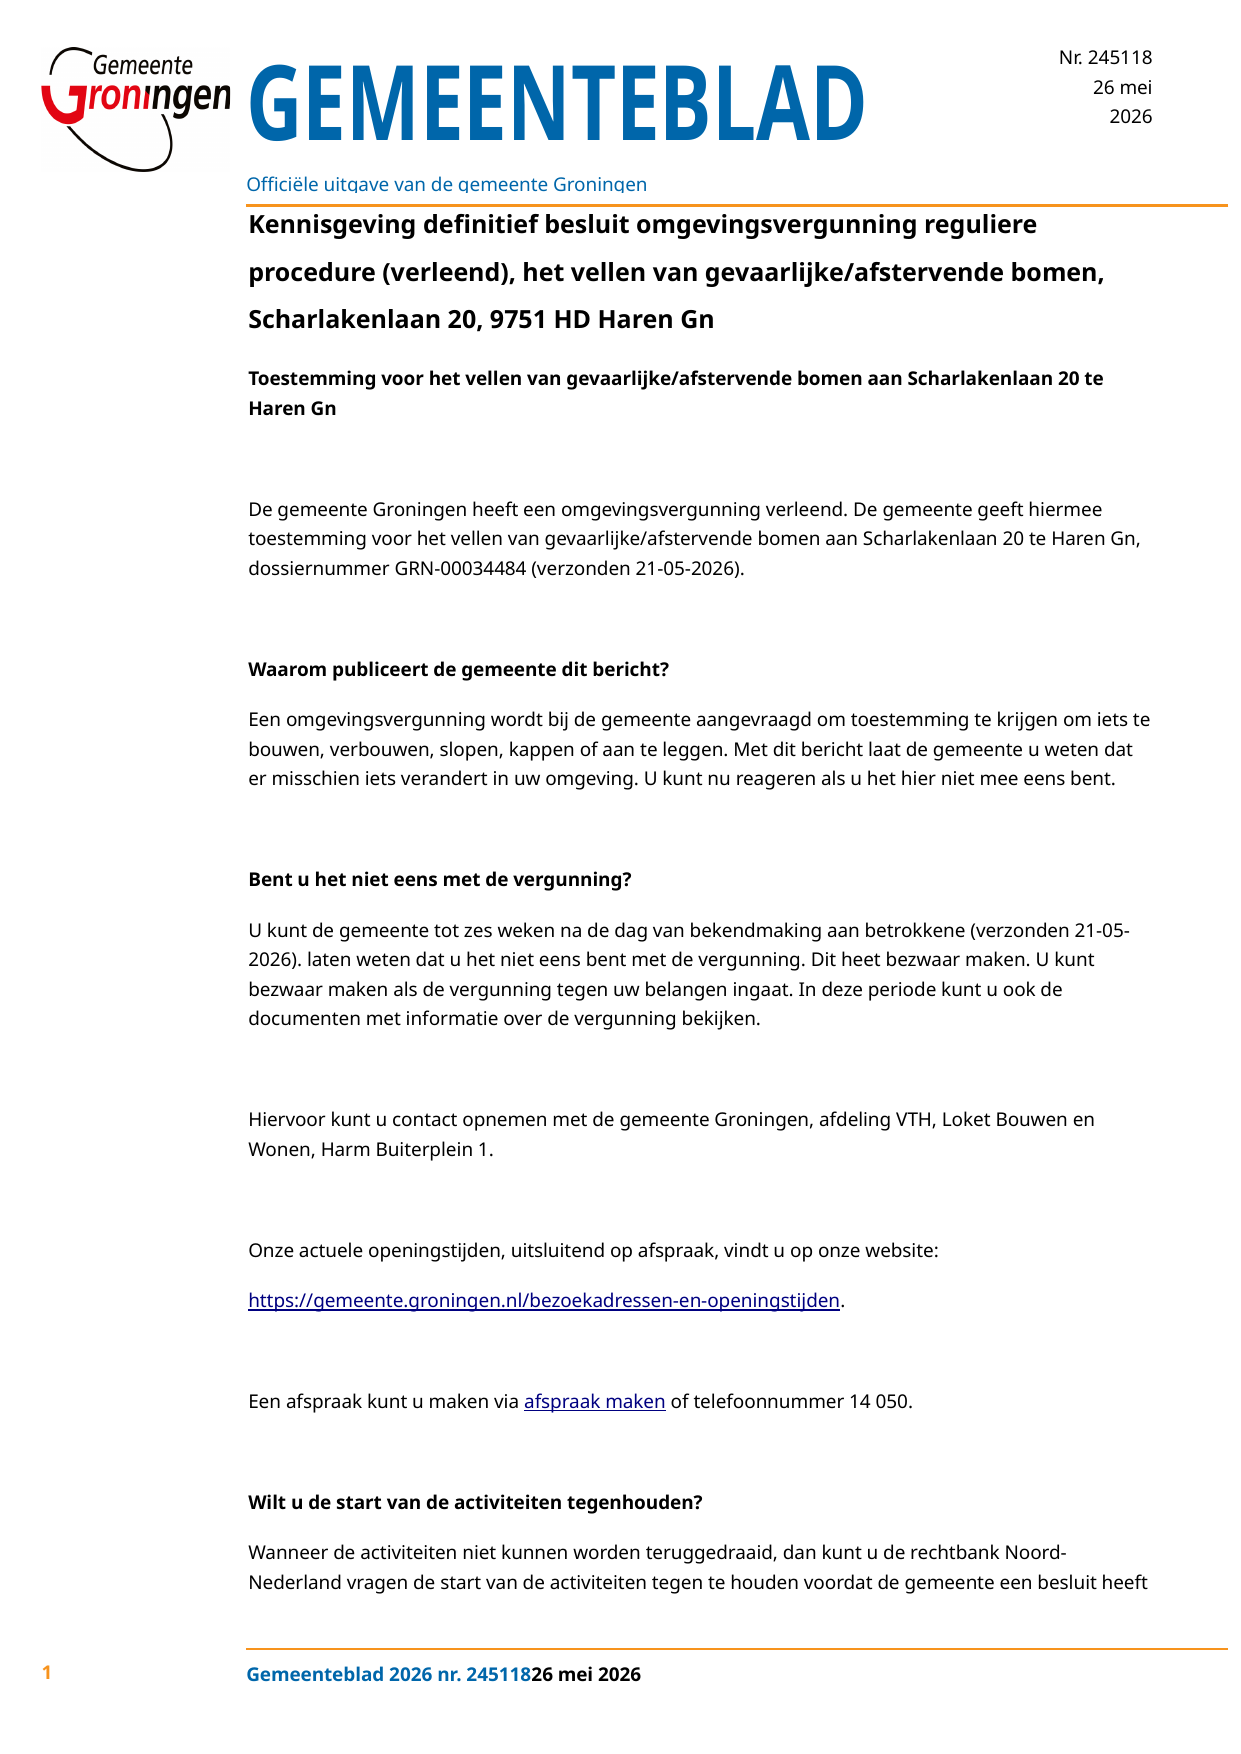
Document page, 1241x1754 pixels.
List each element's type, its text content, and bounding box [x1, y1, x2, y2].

text Kennisgeving definitief besluit omgevingsvergunning reguliere procedure (verleend), het vellen van gevaarlijke/afstervende bomen, Scharlakenlaan 20, 9751 HD Haren Gn [248, 207, 1152, 336]
text Een omgevingsvergunning wordt bij de gemeente aangevraagd om toestemming te krijgen om iets te bouwen, verbouwen, slopen, kappen of aan te leggen. Met dit bericht laat de gemeente u weten dat er misschien iets verandert in uw omgeving. U kunt nu reageren als u het hier niet mee eens bent. [248, 706, 1152, 791]
text Bent u het niet eens met de vergunning? [248, 866, 1152, 892]
text Onze actuele openingstijden, uitsluitend op afspraak, vindt u op onze website: [248, 1237, 1152, 1262]
text Wanneer de activiteiten niet kunnen worden teruggedraaid, dan kunt u de rechtbank Noord-Nederland vragen de start van de activiteiten tegen te houden voordat de gemeente een besluit heeft [248, 1539, 1152, 1594]
text Hiervoor kunt u contact opnemen met de gemeente Groningen, afdeling VTH, Loket Bouwen en Wonen, Harm Buiterplein 1. [248, 1106, 1152, 1162]
text Een afspraak kunt u maken via afspraak maken of telefoonnummer 14 050. [248, 1388, 1152, 1414]
text U kunt de gemeente tot zes weken na de dag van bekendmaking aan betrokkene (verzonden 21-05-2026). laten weten dat u het niet eens bent met de vergunning. Dit heet bezwaar maken. U kunt bezwaar maken als de vergunning tegen uw belangen ingaat. In deze periode kunt u ook de documenten met informatie over de vergunning bekijken. [248, 917, 1152, 1031]
text Wilt u de start van de activiteiten tegenhouden? [248, 1489, 1152, 1514]
text Toestemming voor het vellen van gevaarlijke/afstervende bomen aan Scharlakenlaan 20 te Haren Gn [248, 366, 1152, 421]
text Waarom publiceert de gemeente dit bericht? [248, 656, 1152, 682]
text https://gemeente.groningen.nl/bezoekadressen-en-openingstijden. [248, 1287, 1152, 1313]
picture [41, 47, 231, 172]
text De gemeente Groningen heeft een omgevingsvergunning verleend. De gemeente geeft hiermee toestemming voor het vellen van gevaarlijke/afstervende bomen aan Scharlakenlaan 20 te Haren Gn, dossiernummer GRN-00034484 (verzonden 21-05-2026). [248, 496, 1152, 581]
